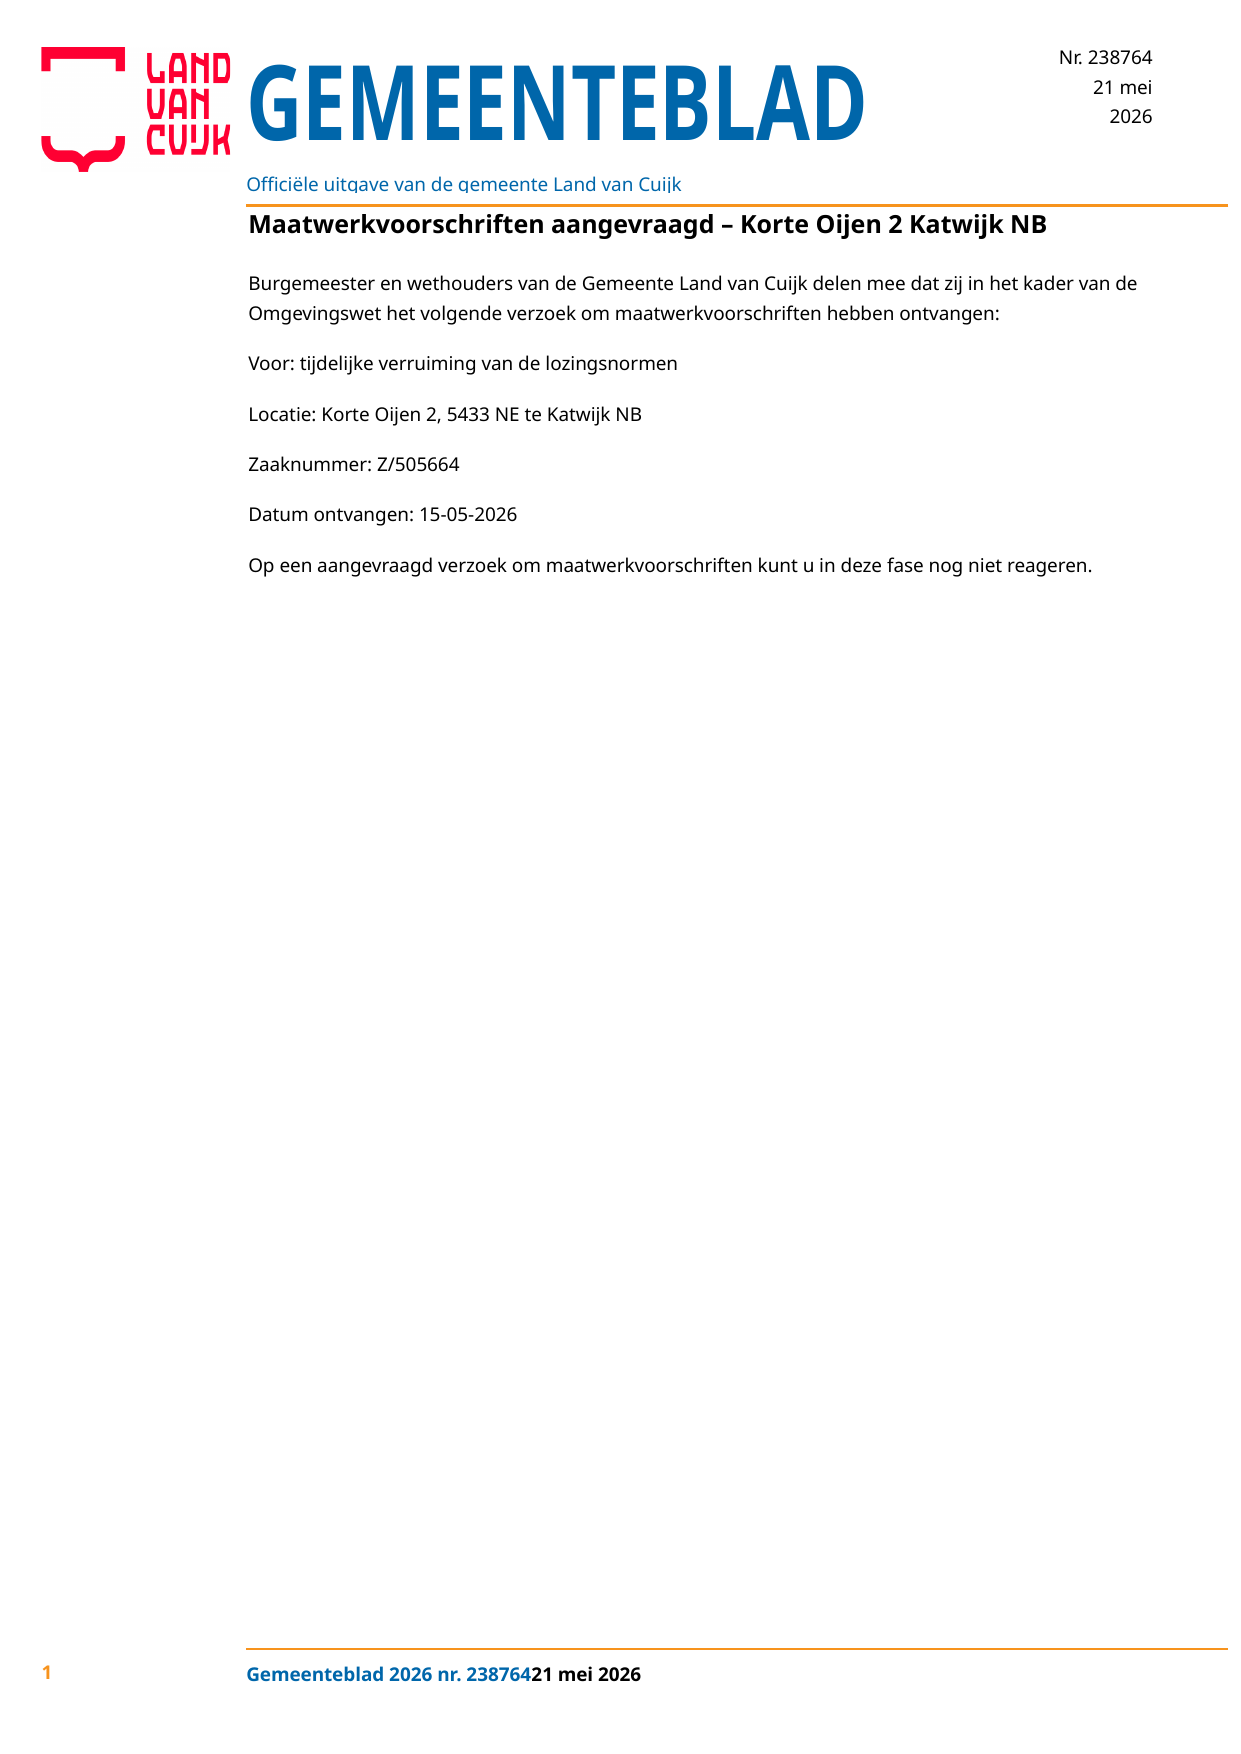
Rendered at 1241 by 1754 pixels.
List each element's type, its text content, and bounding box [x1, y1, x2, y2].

text Locatie: Korte Oijen 2, 5433 NE te Katwijk NB [248, 401, 1152, 426]
text Zaaknummer: Z/505664 [248, 451, 1152, 477]
picture [41, 47, 231, 172]
text Datum ontvangen: 15-05-2026 [248, 502, 1152, 527]
text Maatwerkvoorschriften aangevraagd – Korte Oijen 2 Katwijk NB [248, 207, 1152, 241]
text Op een aangevraagd verzoek om maatwerkvoorschriften kunt u in deze fase nog niet reageren. [248, 552, 1152, 578]
text Burgemeester en wethouders van de Gemeente Land van Cuijk delen mee dat zij in het kader van de Omgevingswet het volgende verzoek om maatwerkvoorschriften hebben ontvangen: [248, 270, 1152, 326]
text Voor: tijdelijke verruiming van de lozingsnormen [248, 350, 1152, 376]
